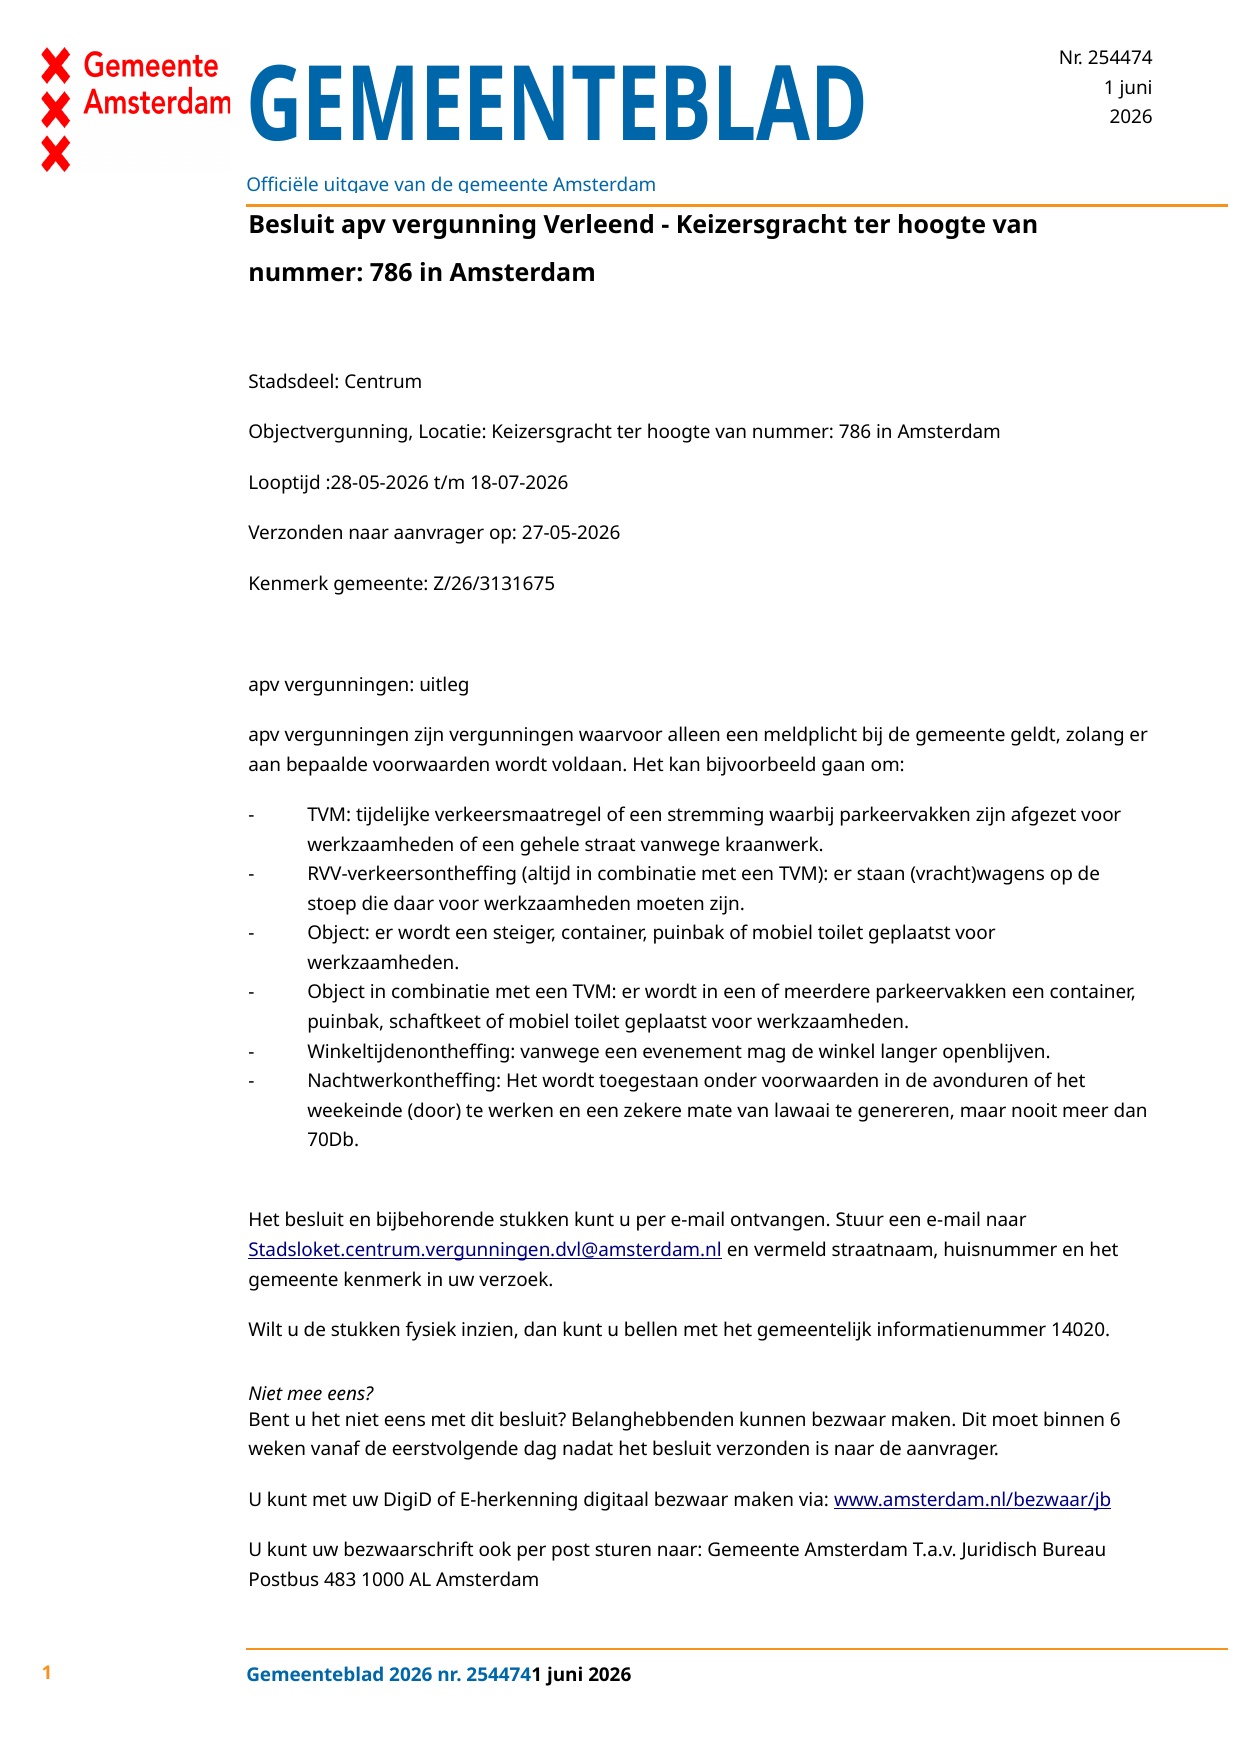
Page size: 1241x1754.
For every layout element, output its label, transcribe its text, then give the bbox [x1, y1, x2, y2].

list Object: er wordt een steiger, container, puinbak of mobiel toilet geplaatst voor werkzaamheden. [248, 919, 1152, 975]
text Het besluit en bijbehorende stukken kunt u per e-mail ontvangen. Stuur een e-mail naar Stadsloket.centrum.vergunningen.dvl@amsterdam.nl en vermeld straatnaam, huisnummer en het gemeente kenmerk in uw verzoek. [248, 1207, 1152, 1292]
text apv vergunningen: uitleg [248, 671, 1152, 697]
text apv vergunningen zijn vergunningen waarvoor alleen een meldplicht bij de gemeente geldt, zolang er aan bepaalde voorwaarden wordt voldaan. Het kan bijvoorbeeld gaan om: [248, 721, 1152, 777]
list Object in combinatie met een TVM: er wordt in een of meerdere parkeervakken een container, puinbak, schaftkeet of mobiel toilet geplaatst voor werkzaamheden. [248, 979, 1152, 1034]
text Bent u het niet eens met dit besluit? Belanghebbenden kunnen bezwaar maken. Dit moet binnen 6 weken vanaf de eerstvolgende dag nadat het besluit verzonden is naar de aanvrager. [248, 1406, 1152, 1461]
text Stadsdeel: Centrum [248, 368, 1152, 394]
text Kenmerk gemeente: Z/26/3131675 [248, 570, 1152, 596]
text U kunt met uw DigiD of E-herkenning digitaal bezwaar maken via: www.amsterdam.nl/bezwaar/jb [248, 1486, 1152, 1512]
text Wilt u de stukken fysiek inzien, dan kunt u bellen met het gemeentelijk informatienummer 14020. [248, 1316, 1152, 1342]
picture [41, 47, 231, 172]
text Verzonden naar aanvrager op: 27-05-2026 [248, 519, 1152, 545]
text Looptijd :28-05-2026 t/m 18-07-2026 [248, 469, 1152, 495]
text Besluit apv vergunning Verleend - Keizersgracht ter hoogte van nummer: 786 in Amsterdam [248, 207, 1152, 288]
text U kunt uw bezwaarschrift ook per post sturen naar: Gemeente Amsterdam T.a.v. Juridisch Bureau Postbus 483 1000 AL Amsterdam [248, 1536, 1152, 1592]
list RVV-verkeersontheffing (altijd in combinatie met een TVM): er staan (vracht)wagens op de stoep die daar voor werkzaamheden moeten zijn. [248, 860, 1152, 916]
list Winkeltijdenontheffing: vanwege een evenement mag de winkel langer openblijven. [248, 1038, 1152, 1064]
text Niet mee eens? [248, 1380, 1152, 1406]
text Objectvergunning, Locatie: Keizersgracht ter hoogte van nummer: 786 in Amsterdam [248, 419, 1152, 444]
list TVM: tijdelijke verkeersmaatregel of een stremming waarbij parkeervakken zijn afgezet voor werkzaamheden of een gehele straat vanwege kraanwerk. [248, 801, 1152, 857]
list Nachtwerkontheffing: Het wordt toegestaan onder voorwaarden in de avonduren of het weekeinde (door) te werken en een zekere mate van lawaai te genereren, maar nooit meer dan 70Db. [248, 1067, 1152, 1152]
